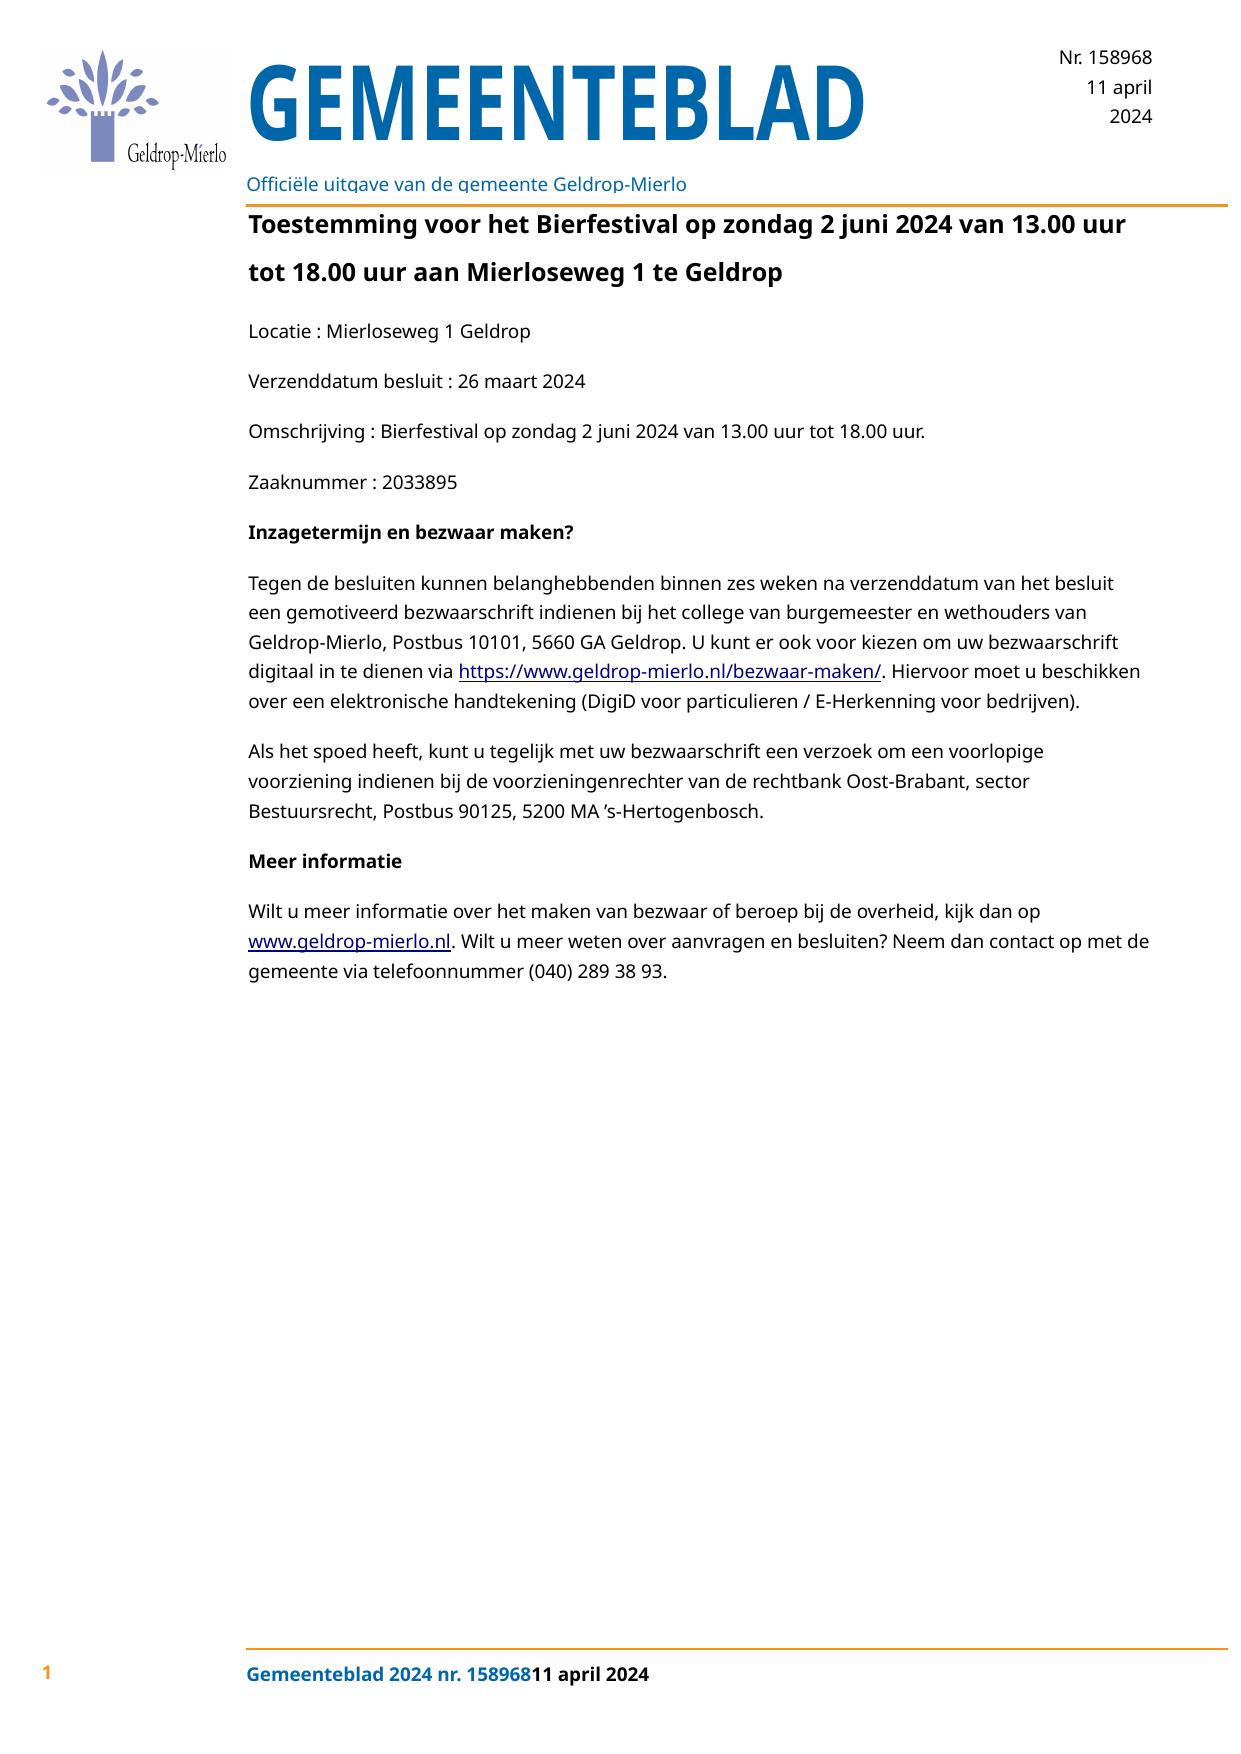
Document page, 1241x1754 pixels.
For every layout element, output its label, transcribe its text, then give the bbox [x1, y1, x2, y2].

text Als het spoed heeft, kunt u tegelijk met uw bezwaarschrift een verzoek om een voorlopige voorziening indienen bij de voorzieningenrechter van de rechtbank Oost-Brabant, sector Bestuursrecht, Postbus 90125, 5200 MA ’s-Hertogenbosch. [248, 739, 1152, 824]
text Verzenddatum besluit : 26 maart 2024 [248, 368, 1152, 394]
text Locatie : Mierloseweg 1 Geldrop [248, 318, 1152, 344]
text Wilt u meer informatie over het maken van bezwaar of beroep bij de overheid, kijk dan op www.geldrop-mierlo.nl. Wilt u meer weten over aanvragen en besluiten? Neem dan contact op met de gemeente via telefoonnummer (040) 289 38 93. [248, 899, 1152, 984]
picture [41, 47, 231, 172]
text Omschrijving : Bierfestival op zondag 2 juni 2024 van 13.00 uur tot 18.00 uur. [248, 419, 1152, 444]
text Tegen de besluiten kunnen belanghebbenden binnen zes weken na verzenddatum van het besluit een gemotiveerd bezwaarschrift indienen bij het college van burgemeester en wethouders van Geldrop-Mierlo, Postbus 10101, 5660 GA Geldrop. U kunt er ook voor kiezen om uw bezwaarschrift digitaal in te dienen via https://www.geldrop-mierlo.nl/bezwaar-maken/. Hiervoor moet u beschikken over een elektronische handtekening (DigiD voor particulieren / E-Herkenning voor bedrijven). [248, 570, 1152, 714]
text Meer informatie [248, 848, 1152, 874]
text Zaaknummer : 2033895 [248, 469, 1152, 495]
text Toestemming voor het Bierfestival op zondag 2 juni 2024 van 13.00 uur tot 18.00 uur aan Mierloseweg 1 te Geldrop [248, 207, 1152, 288]
text Inzagetermijn en bezwaar maken? [248, 519, 1152, 545]
